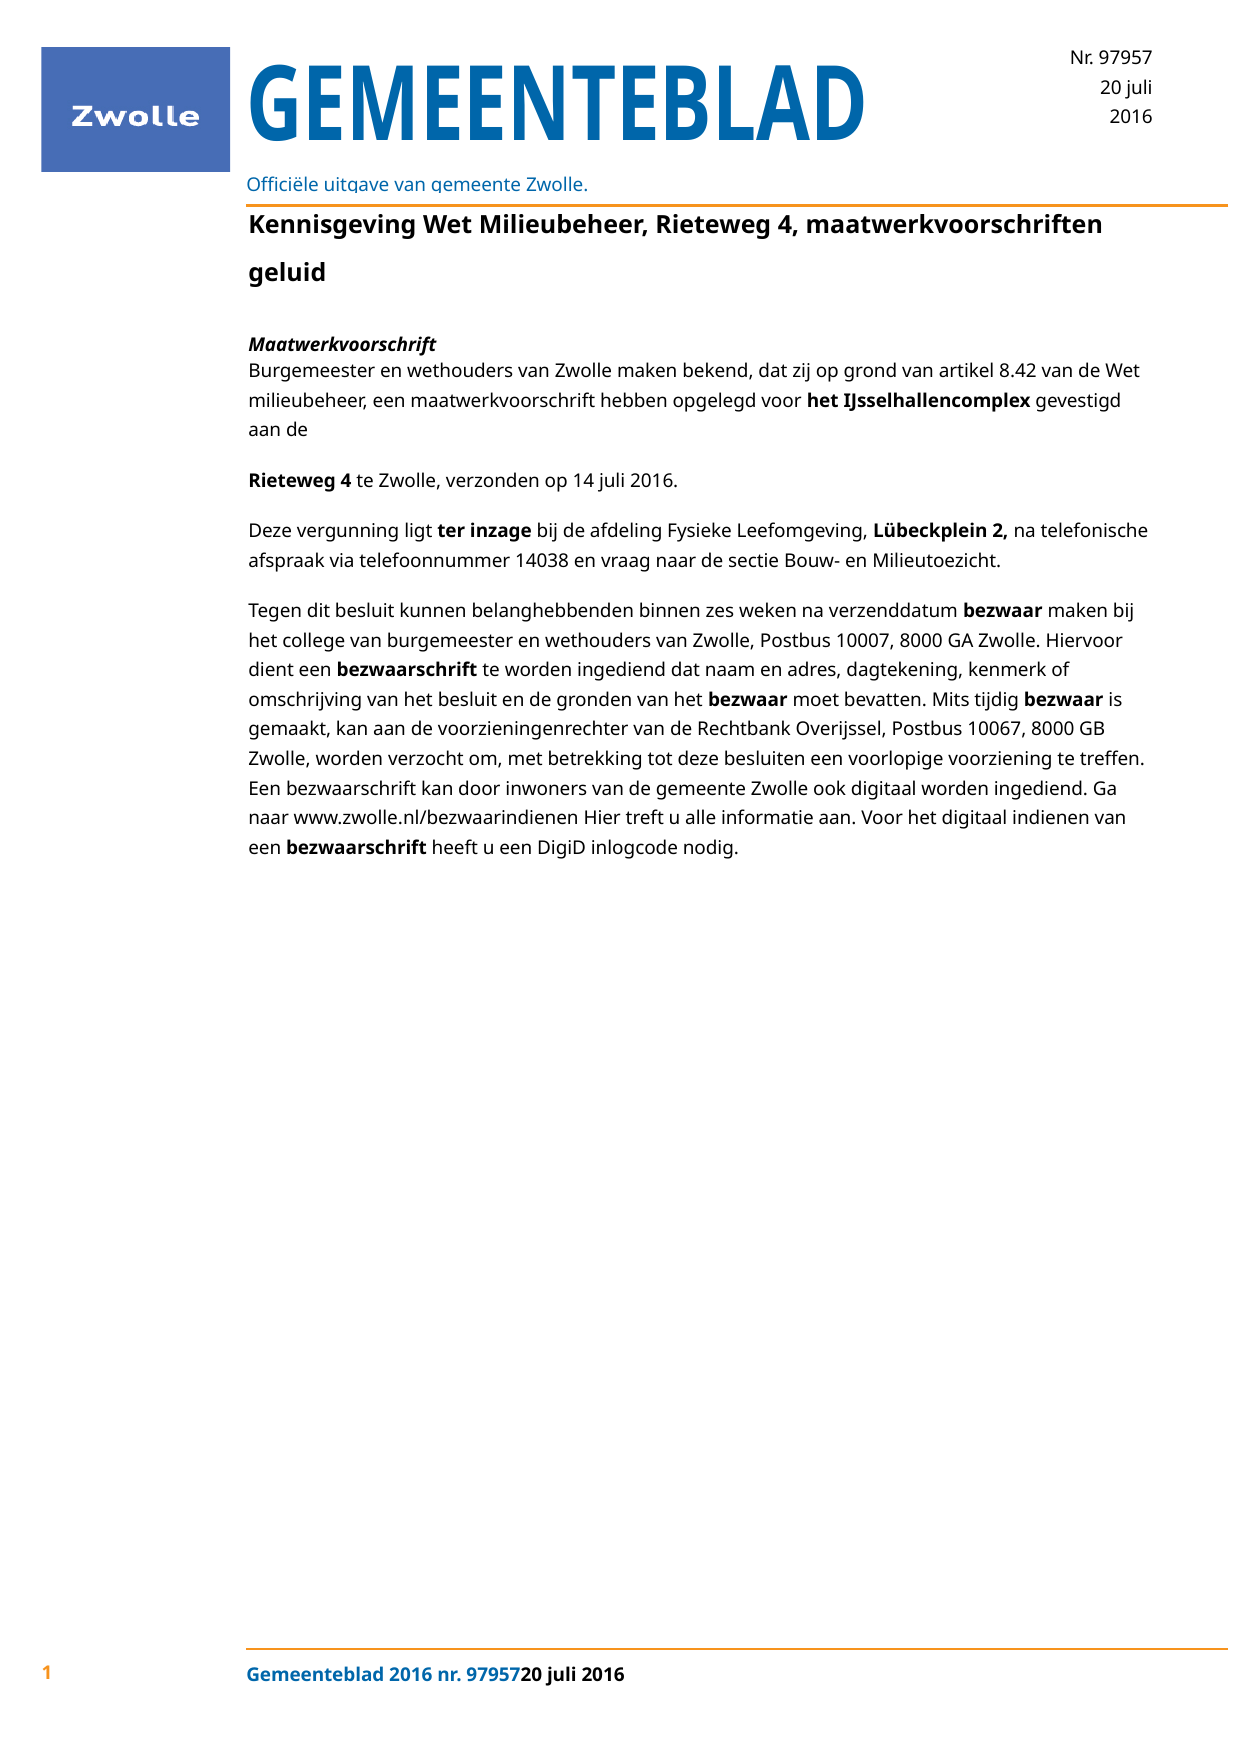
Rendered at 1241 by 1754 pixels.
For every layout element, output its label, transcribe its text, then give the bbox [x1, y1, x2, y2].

text Burgemeester en wethouders van Zwolle maken bekend, dat zij op grond van artikel 8.42 van de Wet milieubeheer, een maatwerkvoorschrift hebben opgelegd voor het IJsselhallencomplex gevestigd aan de [248, 357, 1152, 442]
text Kennisgeving Wet Milieubeheer, Rieteweg 4, maatwerkvoorschriften geluid [248, 207, 1152, 288]
text Tegen dit besluit kunnen belanghebbenden binnen zes weken na verzenddatum bezwaar maken bij het college van burgemeester en wethouders van Zwolle, Postbus 10007, 8000 GA Zwolle. Hiervoor dient een bezwaarschrift te worden ingediend dat naam en adres, dagtekening, kenmerk of omschrijving van het besluit en de gronden van het bezwaar moet bevatten. Mits tijdig bezwaar is gemaakt, kan aan de voorzieningenrechter van de Rechtbank Overijssel, Postbus 10067, 8000 GB Zwolle, worden verzocht om, met betrekking tot deze besluiten een voorlopige voorziening te treffen. Een bezwaarschrift kan door inwoners van de gemeente Zwolle ook digitaal worden ingediend. Ga naar www.zwolle.nl/bezwaarindienen Hier treft u alle informatie aan. Voor het digitaal indienen van een bezwaarschrift heeft u een DigiD inlogcode nodig. [248, 597, 1152, 859]
picture [41, 47, 231, 172]
text Maatwerkvoorschrift [248, 331, 1152, 357]
text Rieteweg 4 te Zwolle, verzonden op 14 juli 2016. [248, 467, 1152, 492]
text Deze vergunning ligt ter inzage bij de afdeling Fysieke Leefomgeving, Lübeckplein 2, na telefonische afspraak via telefoonnummer 14038 en vraag naar de sectie Bouw- en Milieutoezicht. [248, 517, 1152, 572]
